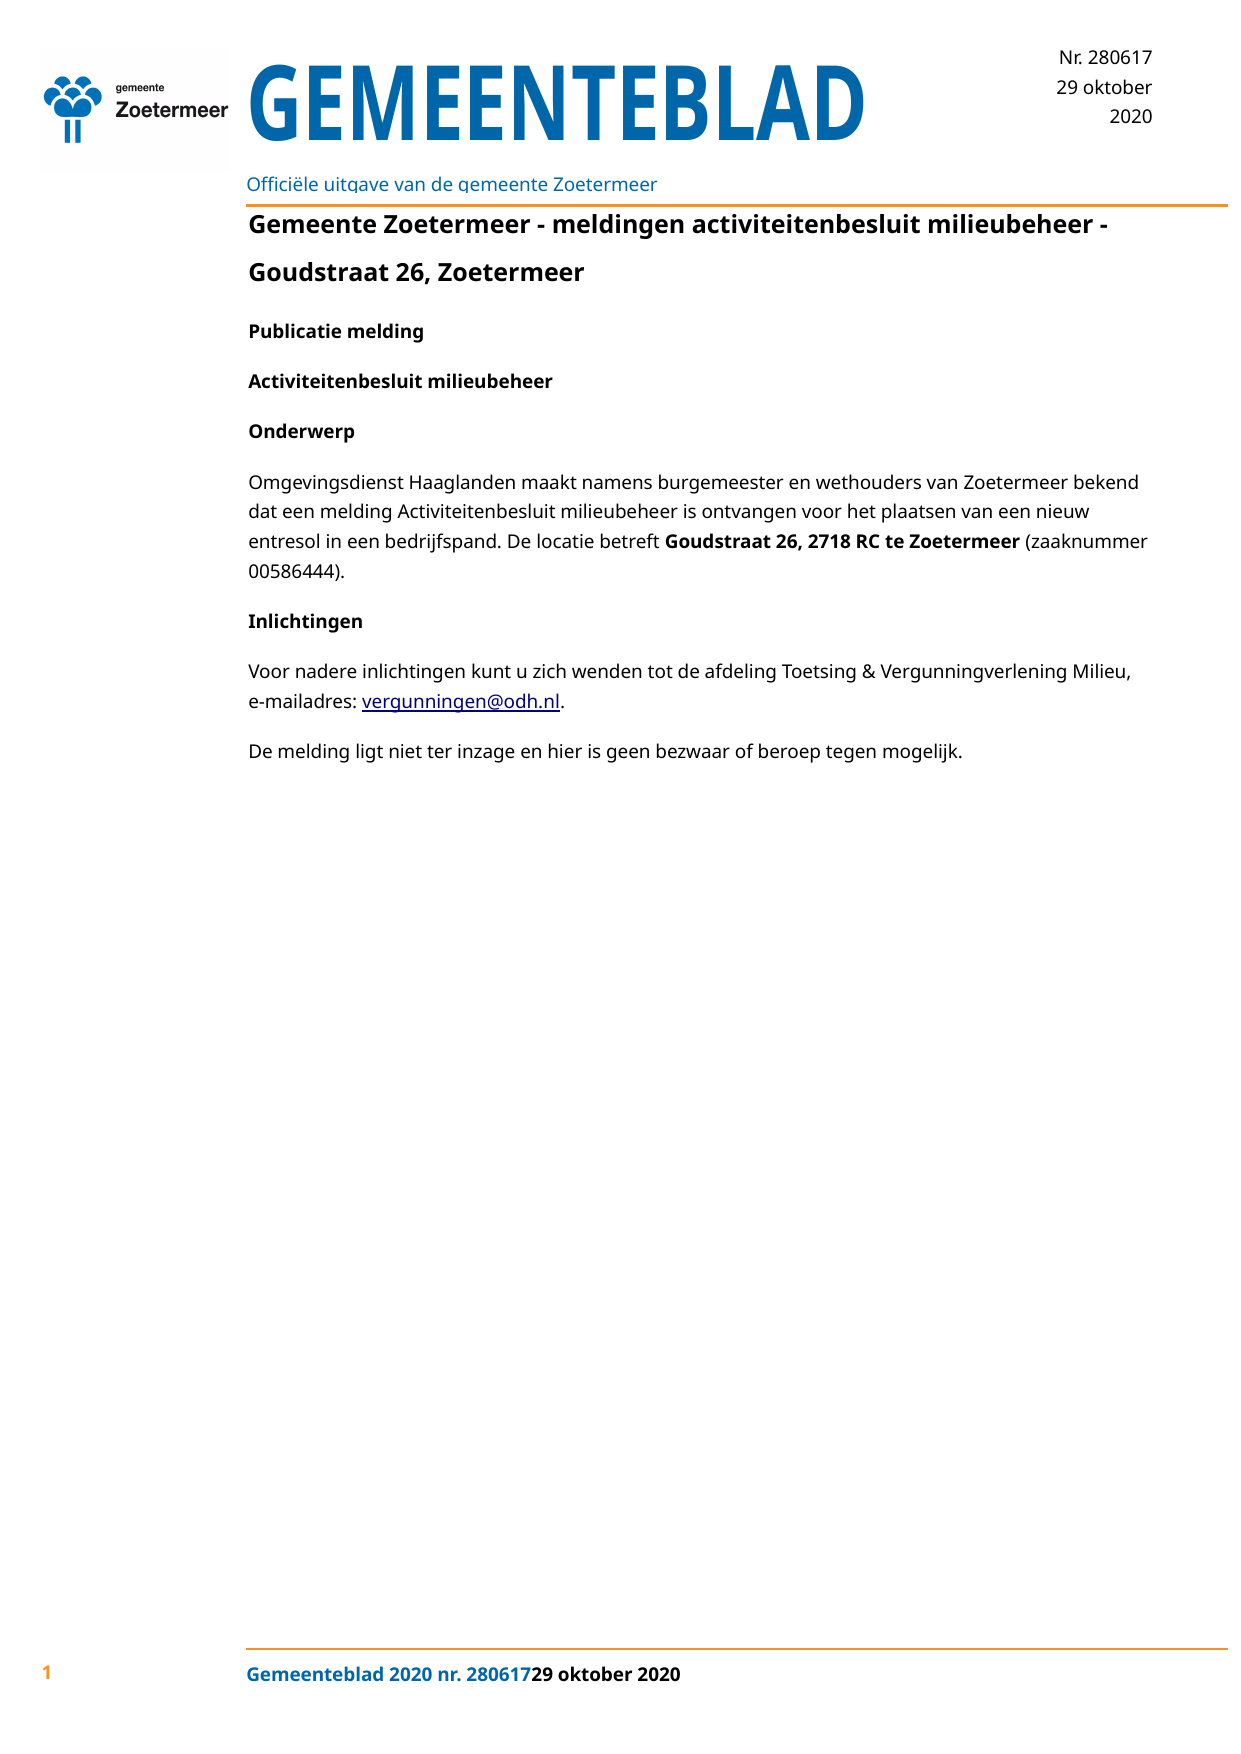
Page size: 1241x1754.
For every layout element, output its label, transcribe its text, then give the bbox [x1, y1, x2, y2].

picture [41, 47, 231, 172]
text Activiteitenbesluit milieubeheer [248, 368, 1152, 394]
text Publicatie melding [248, 318, 1152, 344]
text Inlichtingen [248, 608, 1152, 634]
text Omgevingsdienst Haaglanden maakt namens burgemeester en wethouders van Zoetermeer bekend dat een melding Activiteitenbesluit milieubeheer is ontvangen voor het plaatsen van een nieuw entresol in een bedrijfspand. De locatie betreft Goudstraat 26, 2718 RC te Zoetermeer (zaaknummer 00586444). [248, 469, 1152, 584]
text Voor nadere inlichtingen kunt u zich wenden tot de afdeling Toetsing & Vergunningverlening Milieu, e-mailadres: vergunningen@odh.nl. [248, 659, 1152, 714]
text Onderwerp [248, 419, 1152, 444]
text Gemeente Zoetermeer - meldingen activiteitenbesluit milieubeheer - Goudstraat 26, Zoetermeer [248, 207, 1152, 288]
text De melding ligt niet ter inzage en hier is geen bezwaar of beroep tegen mogelijk. [248, 739, 1152, 764]
